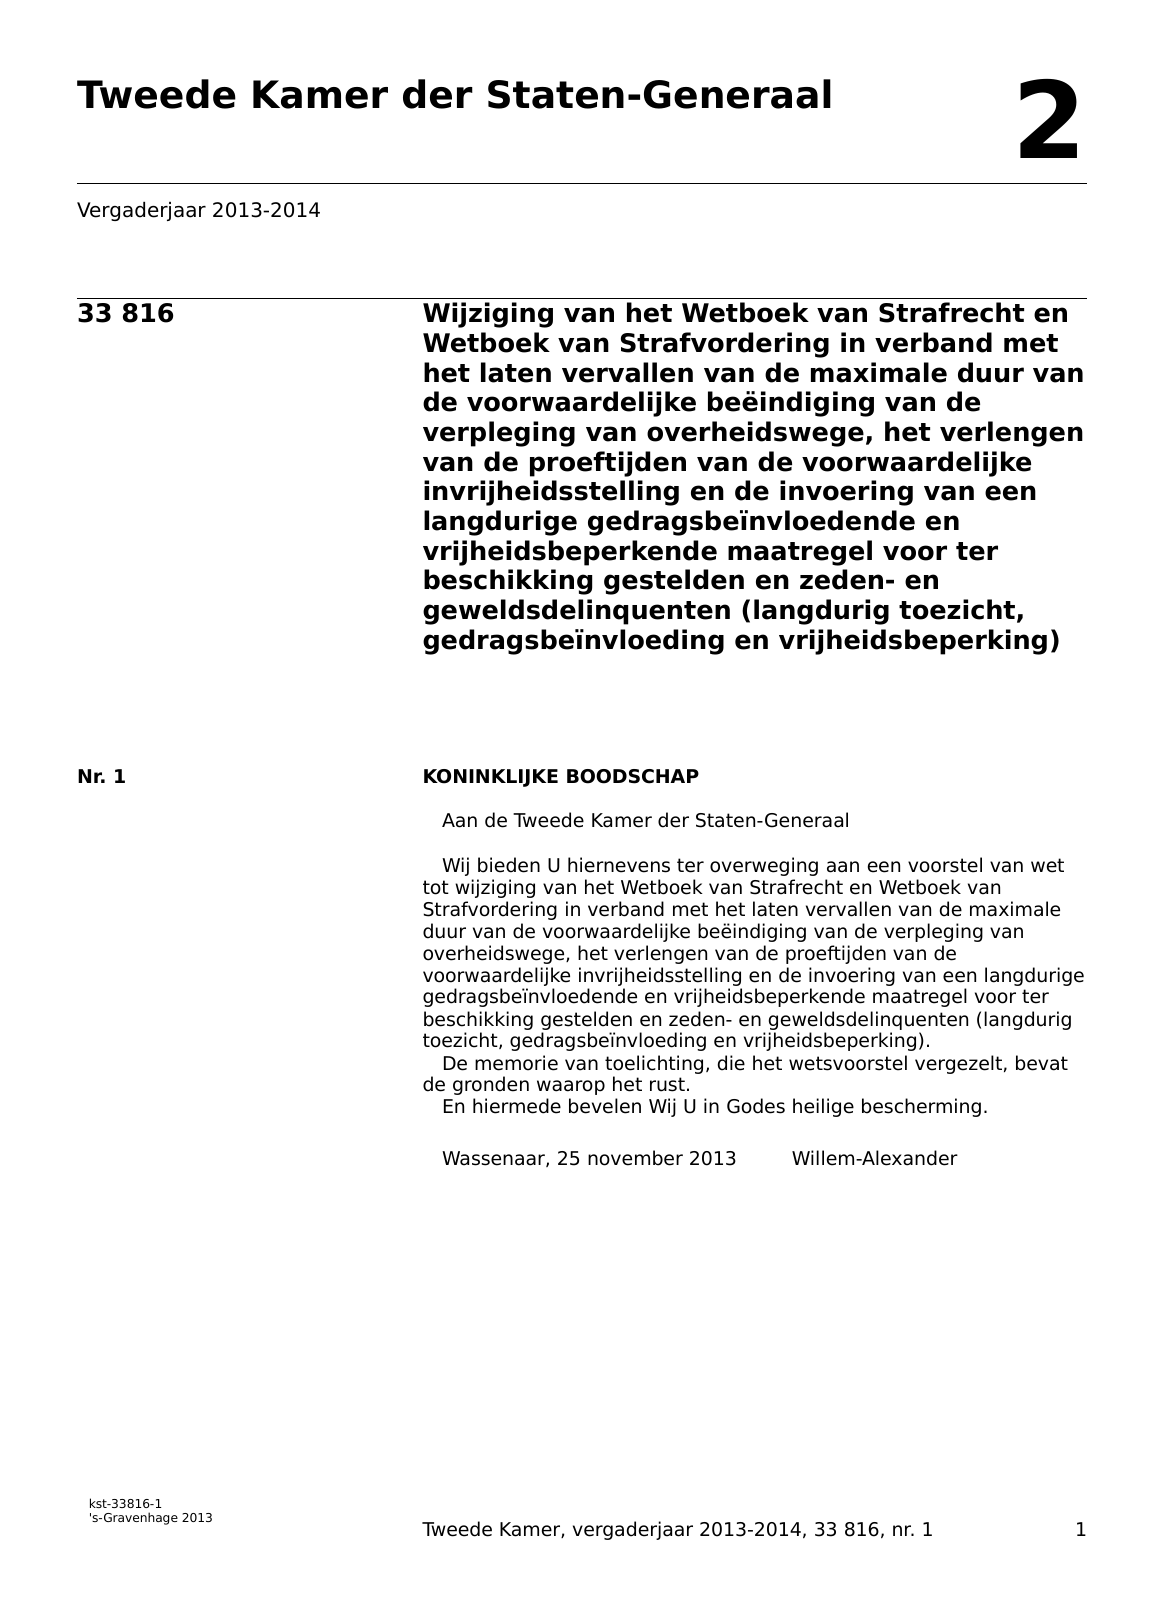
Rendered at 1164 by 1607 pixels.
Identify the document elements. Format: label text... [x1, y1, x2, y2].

text Wassenaar, 25 november 2013 Willem-Alexander [422, 1148, 1087, 1170]
subtitle 33 816 Wijziging van het Wetboek van Strafrecht en Wetboek van Strafvordering in verband met het laten vervallen van de maximale duur van de voorwaardelijke beëindiging van de verpleging van overheidswege, het verlengen van de proeftijden van de voorwaardelijke invrijheidsstelling en de invoering van een langdurige gedragsbeïnvloedende en vrijheidsbeperkende maatregel voor ter beschikking gestelden en zeden- en geweldsdelinquenten (langdurig toezicht, gedragsbeïnvloeding en vrijheidsbeperking) [77, 299, 1087, 655]
table_header 2 [886, 59, 1087, 183]
text kst-33816-1 [88, 1497, 323, 1511]
table_header Tweede Kamer der Staten-Generaal [77, 59, 886, 183]
text En hiermede bevelen Wij U in Godes heilige bescherming. [422, 1096, 1087, 1118]
text Aan de Tweede Kamer der Staten-Generaal [422, 810, 1087, 832]
table_cell Vergaderjaar 2013-2014 [77, 184, 1087, 298]
subtitle Nr. 1 KONINKLIJKE BOODSCHAP [77, 766, 1087, 788]
text Wij bieden U hiernevens ter overweging aan een voorstel van wet tot wijziging van het Wetboek van Strafrecht en Wetboek van Strafvordering in verband met het laten vervallen van de maximale duur van de voorwaardelijke beëindiging van de verpleging van overheidswege, het verlengen van de proeftijden van de voorwaardelijke invrijheidsstelling en de invoering van een langdurige gedragsbeïnvloedende en vrijheidsbeperkende maatregel voor ter beschikking gestelden en zeden- en geweldsdelinquenten (langdurig toezicht, gedragsbeïnvloeding en vrijheidsbeperking). [422, 854, 1087, 1052]
text 's-Gravenhage 2013 [88, 1511, 323, 1525]
text De memorie van toelichting, die het wetsvoorstel vergezelt, bevat de gronden waarop het rust. [422, 1052, 1087, 1096]
